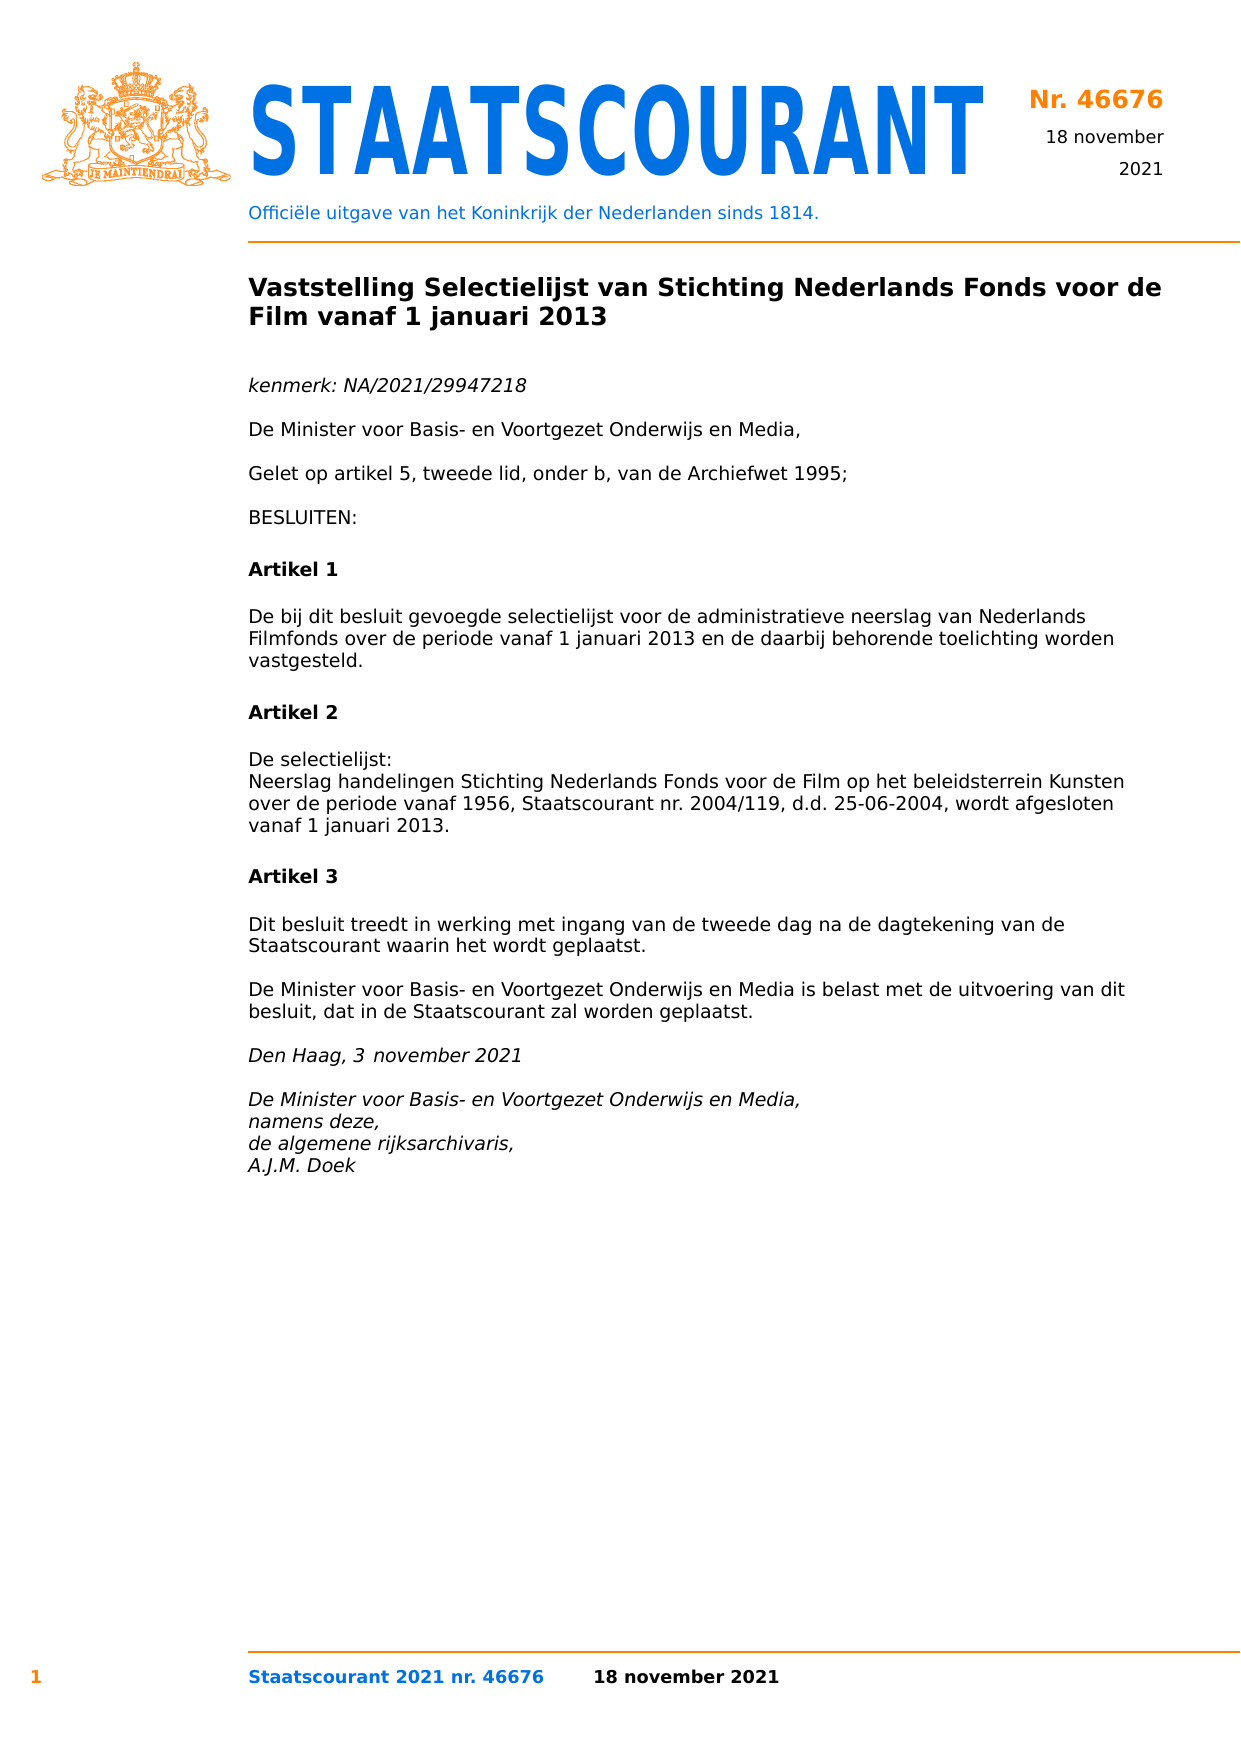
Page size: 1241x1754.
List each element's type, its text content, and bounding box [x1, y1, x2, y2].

subtitle Artikel 1 [248, 559, 1163, 581]
text De Minister voor Basis- en Voortgezet Onderwijs en Media, [248, 419, 1163, 441]
picture [41, 62, 231, 186]
table_header STAATSCOURANT [248, 62, 998, 203]
text De Minister voor Basis- en Voortgezet Onderwijs en Media, namens deze, de algemene rijksarchivaris, A.J.M. Doek [248, 1089, 1163, 1177]
text Dit besluit treedt in werking met ingang van de tweede dag na de dagtekening van de Staatscourant waarin het wordt geplaatst. [248, 913, 1163, 957]
text De bij dit besluit gevoegde selectielijst voor de administratieve neerslag van Nederlands Filmfonds over de periode vanaf 1 januari 2013 en de daarbij behorende toelichting worden vastgesteld. [248, 606, 1163, 672]
table_header [25, 62, 248, 241]
subtitle Vaststelling Selectielijst van Stichting Nederlands Fonds voor de Film vanaf 1 januari 2013 [248, 273, 1163, 331]
text De Minister voor Basis- en Voortgezet Onderwijs en Media is belast met de uitvoering van dit besluit, dat in de Staatscourant zal worden geplaatst. [248, 979, 1163, 1023]
text Gelet op artikel 5, tweede lid, onder b, van de Archiefwet 1995; [248, 463, 1163, 485]
table_cell Officiële uitgave van het Koninkrijk der Nederlanden sinds 1814. [248, 203, 1240, 241]
table_cell 18 november [998, 121, 1240, 153]
subtitle Artikel 2 [248, 702, 1163, 723]
text Neerslag handelingen Stichting Nederlands Fonds voor de Film op het beleidsterrein Kunsten over de periode vanaf 1956, Staatscourant nr. 2004/119, d.d. 25-06-2004, wordt afgesloten vanaf 1 januari 2013. [248, 771, 1163, 836]
table_header Nr. 46676 [998, 62, 1240, 121]
text kenmerk: NA/2021/29947218 [248, 375, 1163, 397]
table_cell 2021 [998, 153, 1240, 203]
text BESLUITEN: [248, 507, 1163, 529]
text De selectielijst: [248, 748, 1163, 771]
subtitle Artikel 3 [248, 866, 1163, 888]
text Den Haag, 3 november 2021 [248, 1045, 1163, 1067]
